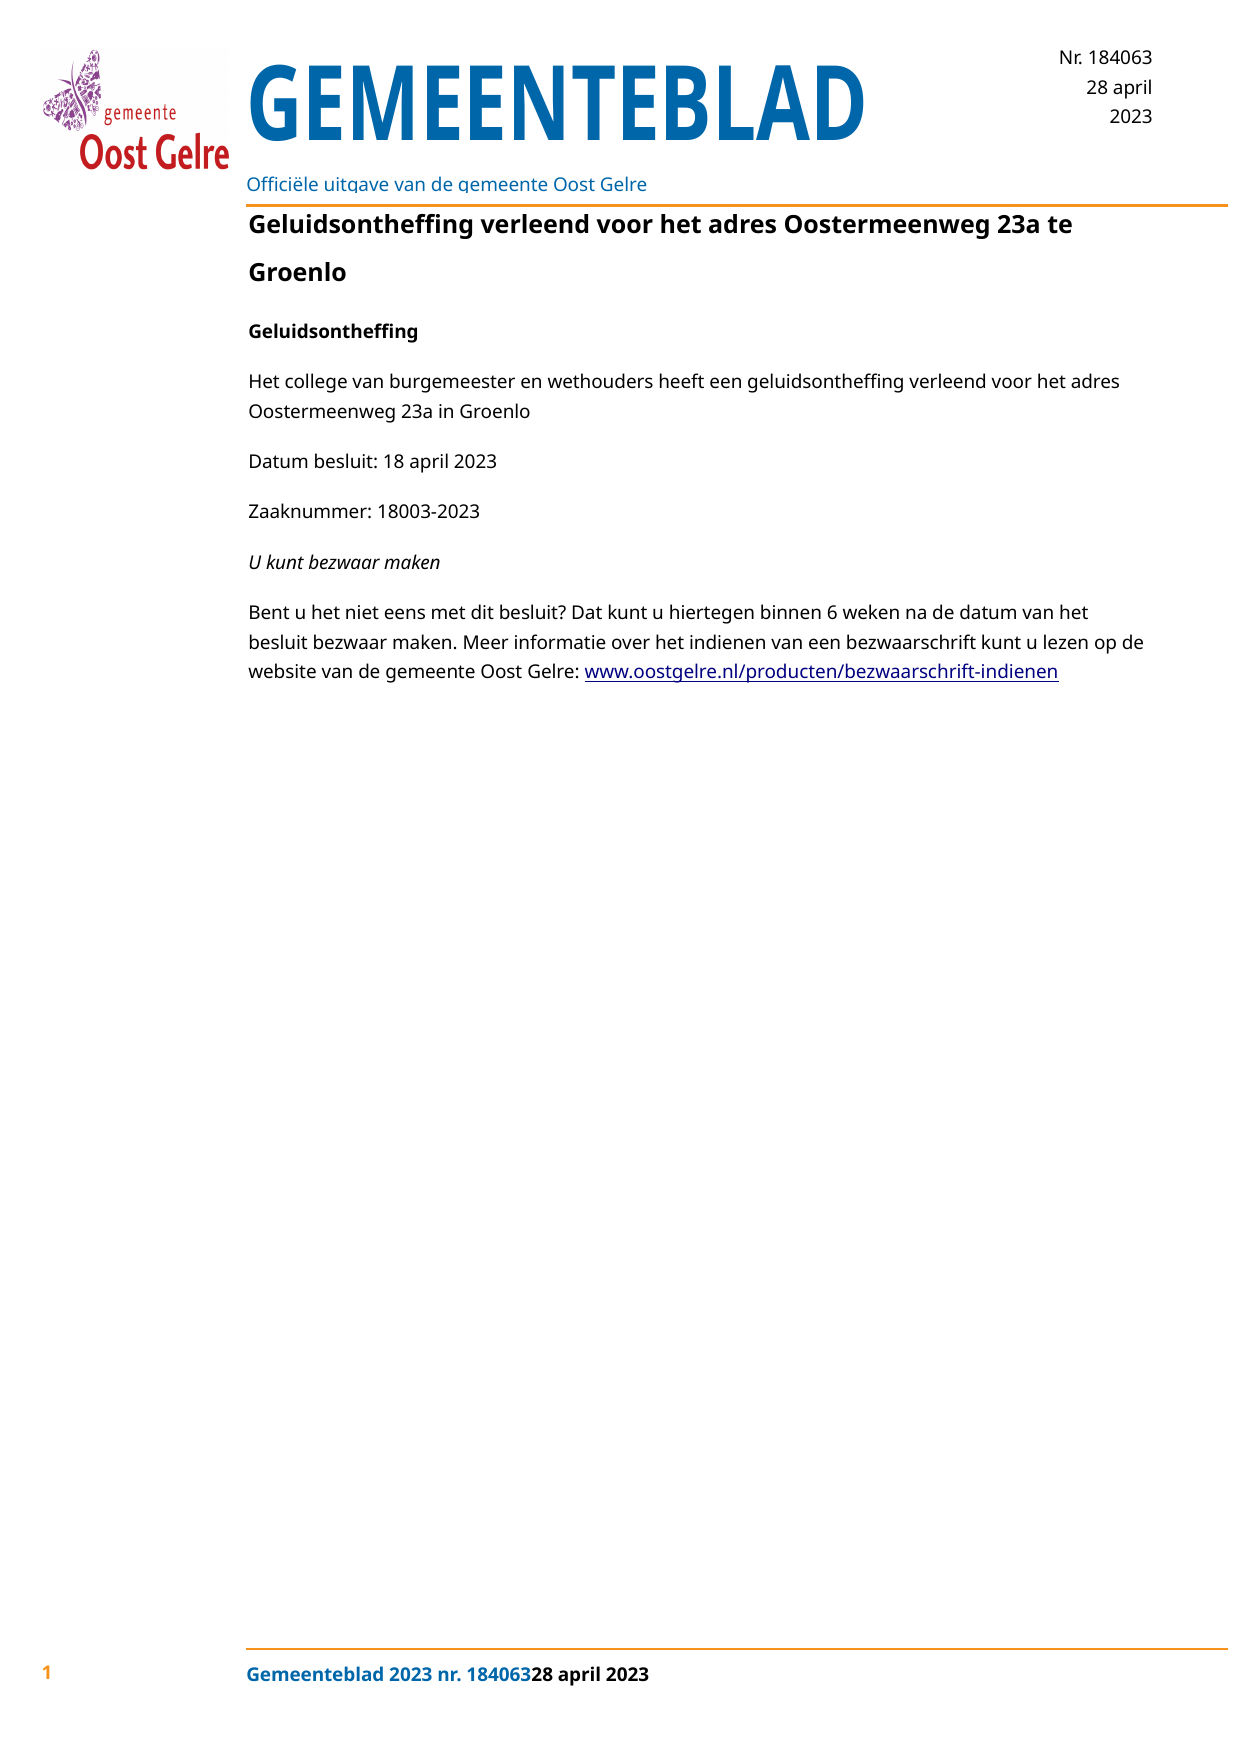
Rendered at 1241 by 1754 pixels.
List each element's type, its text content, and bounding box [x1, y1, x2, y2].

text Bent u het niet eens met dit besluit? Dat kunt u hiertegen binnen 6 weken na de datum van het besluit bezwaar maken. Meer informatie over het indienen van een bezwaarschrift kunt u lezen op de website van de gemeente Oost Gelre: www.oostgelre.nl/producten/bezwaarschrift-indienen [248, 599, 1152, 684]
text Zaaknummer: 18003-2023 [248, 499, 1152, 524]
picture [41, 47, 231, 172]
text Geluidsontheffing [248, 318, 1152, 344]
text Geluidsontheffing verleend voor het adres Oostermeenweg 23a te Groenlo [248, 207, 1152, 288]
text U kunt bezwaar maken [248, 549, 1152, 575]
text Het college van burgemeester en wethouders heeft een geluidsontheffing verleend voor het adres Oostermeenweg 23a in Groenlo [248, 368, 1152, 424]
text Datum besluit: 18 april 2023 [248, 448, 1152, 474]
